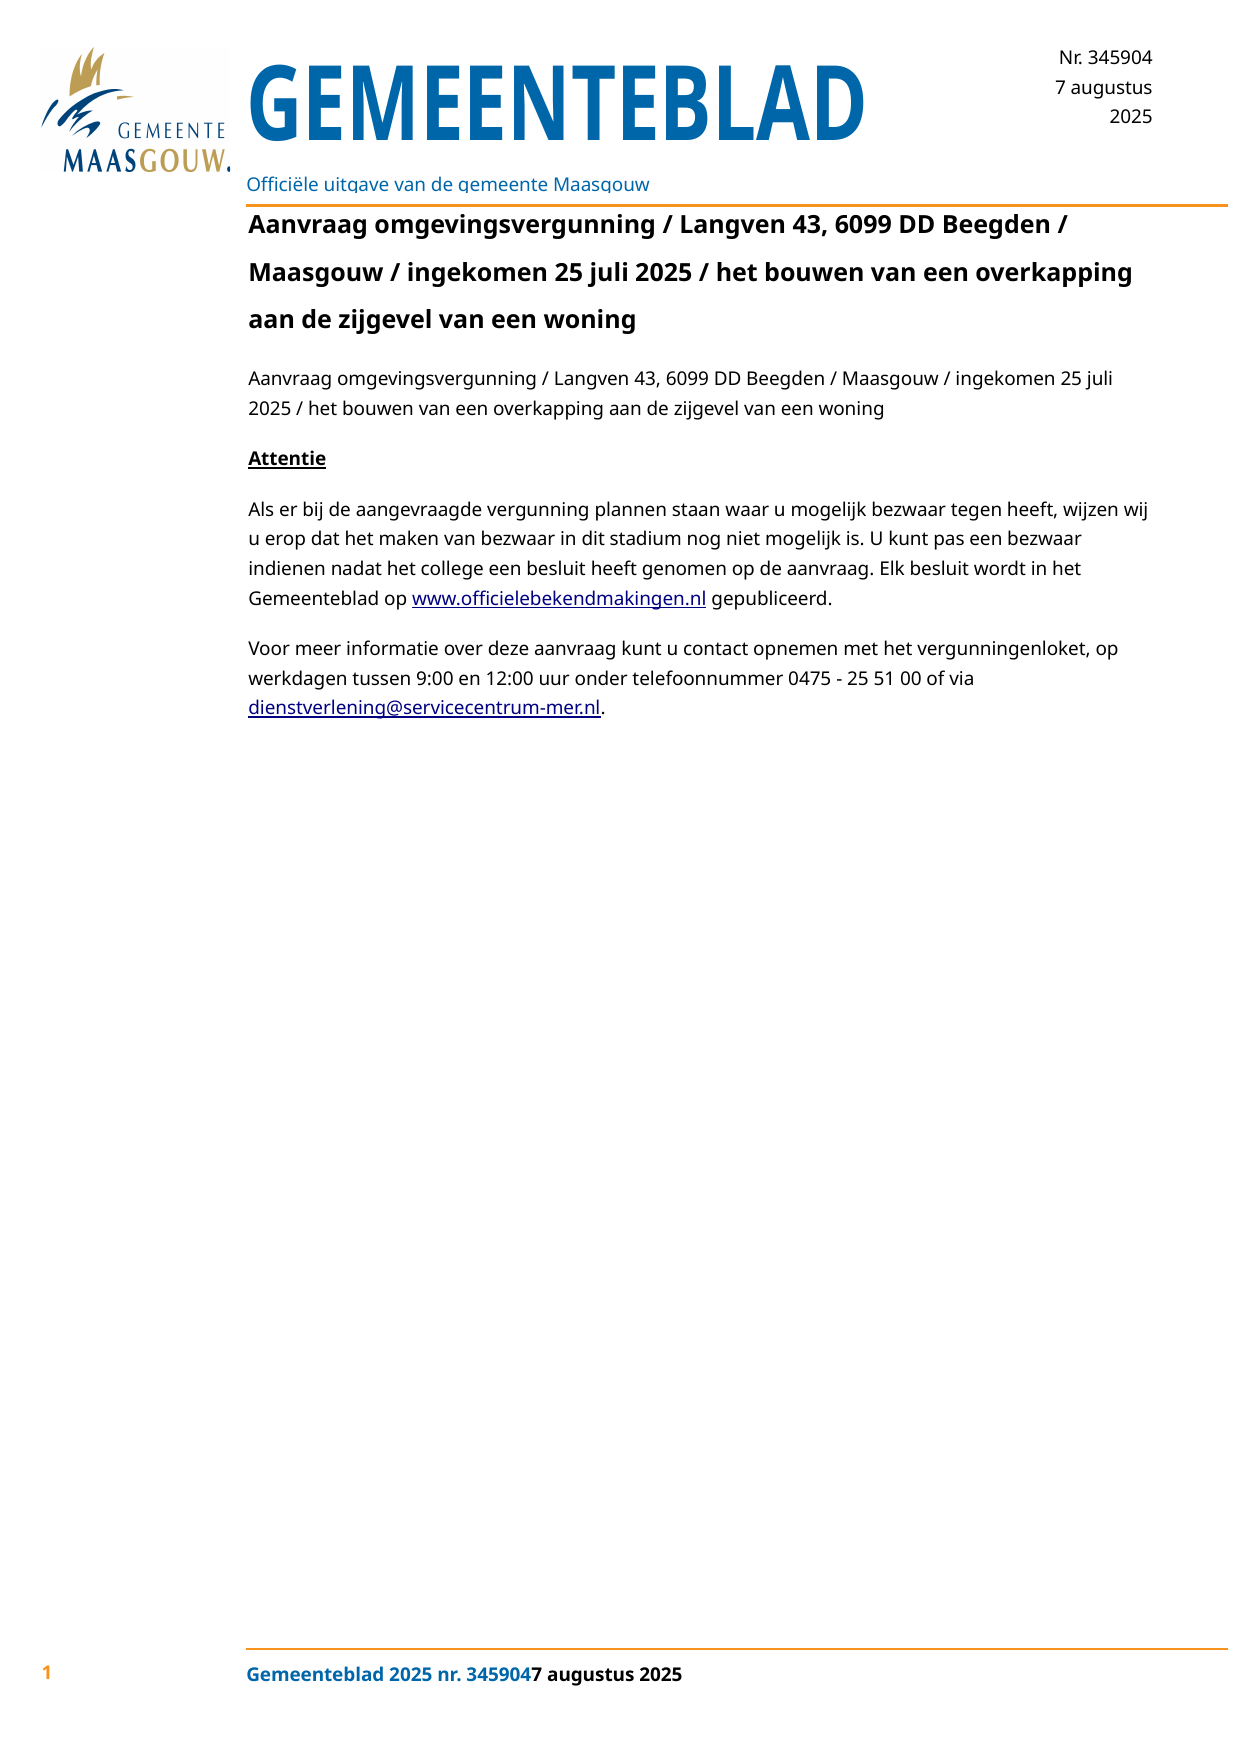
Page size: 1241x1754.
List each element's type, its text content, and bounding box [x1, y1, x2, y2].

text Als er bij de aangevraagde vergunning plannen staan waar u mogelijk bezwaar tegen heeft, wijzen wij u erop dat het maken van bezwaar in dit stadium nog niet mogelijk is. U kunt pas een bezwaar indienen nadat het college een besluit heeft genomen op de aanvraag. Elk besluit wordt in het Gemeenteblad op www.officielebekendmakingen.nl gepubliceerd. [248, 496, 1152, 610]
picture [41, 47, 231, 172]
text Aanvraag omgevingsvergunning / Langven 43, 6099 DD Beegden / Maasgouw / ingekomen 25 juli 2025 / het bouwen van een overkapping aan de zijgevel van een woning [248, 207, 1152, 336]
text Aanvraag omgevingsvergunning / Langven 43, 6099 DD Beegden / Maasgouw / ingekomen 25 juli 2025 / het bouwen van een overkapping aan de zijgevel van een woning [248, 366, 1152, 421]
text Voor meer informatie over deze aanvraag kunt u contact opnemen met het vergunningenloket, op werkdagen tussen 9:00 en 12:00 uur onder telefoonnummer 0475 - 25 51 00 of via dienstverlening@servicecentrum-mer.nl. [248, 635, 1152, 720]
text Attentie [248, 446, 1152, 471]
